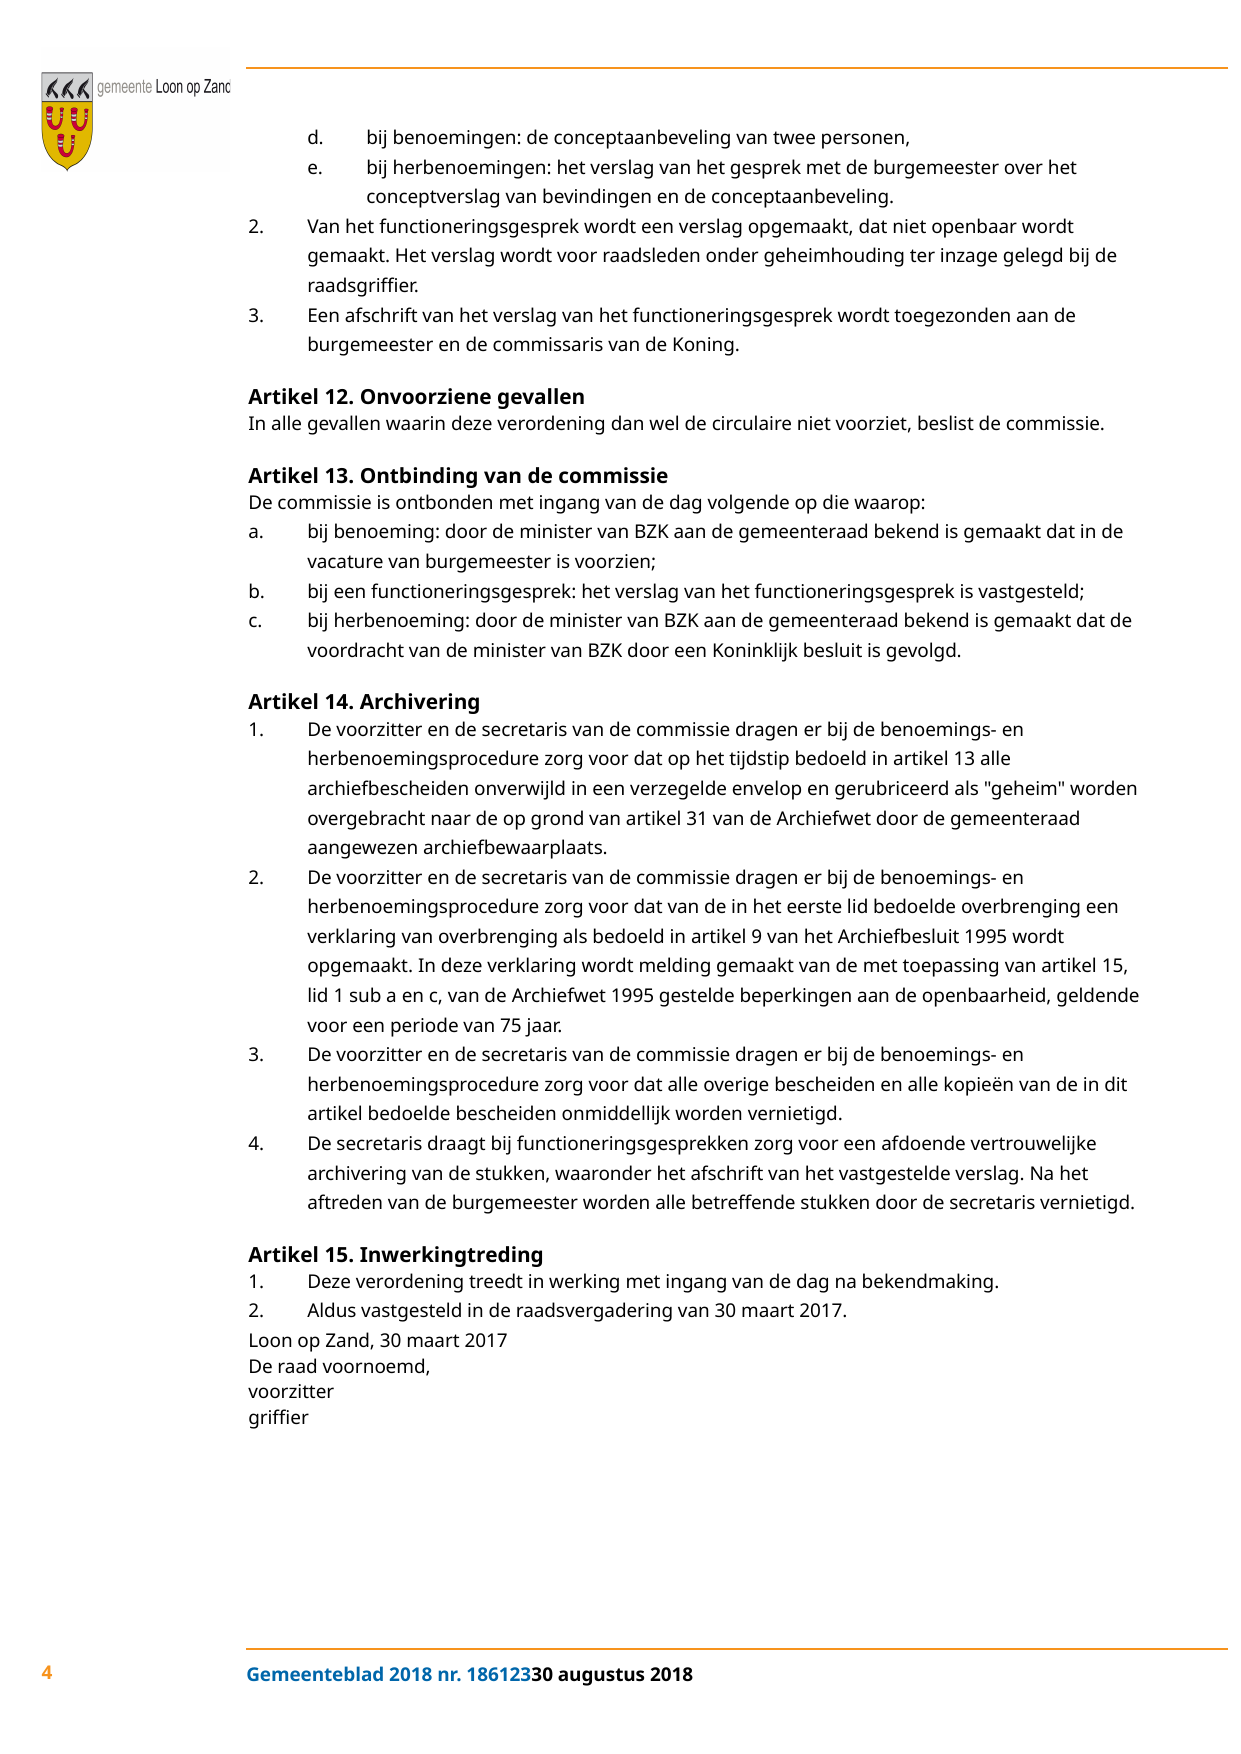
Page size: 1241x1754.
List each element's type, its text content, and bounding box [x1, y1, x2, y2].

text Artikel 13. Ontbinding van de commissie [248, 461, 1152, 489]
list Aldus vastgesteld in de raadsvergadering van 30 maart 2017. [248, 1298, 1152, 1323]
list De voorzitter en de secretaris van de commissie dragen er bij de benoemings- en herbenoemingsprocedure zorg voor dat van de in het eerste lid bedoelde overbrenging een verklaring van overbrenging als bedoeld in artikel 9 van het Archiefbesluit 1995 wordt opgemaakt. In deze verklaring wordt melding gemaakt van de met toepassing van artikel 15, lid 1 sub a en c, van de Archiefwet 1995 gestelde beperkingen aan de openbaarheid, geldende voor een periode van 75 jaar. [248, 864, 1152, 1037]
list bij benoeming: door de minister van BZK aan de gemeenteraad bekend is gemaakt dat in de vacature van burgemeester is voorzien; [248, 519, 1152, 574]
list bij benoemingen: de conceptaanbeveling van twee personen, [307, 124, 1152, 150]
text griffier [248, 1404, 1152, 1430]
text Loon op Zand, 30 maart 2017 [248, 1327, 1152, 1353]
list De voorzitter en de secretaris van de commissie dragen er bij de benoemings- en herbenoemingsprocedure zorg voor dat alle overige bescheiden en alle kopieën van de in dit artikel bedoelde bescheiden onmiddellijk worden vernietigd. [248, 1041, 1152, 1126]
list bij herbenoeming: door de minister van BZK aan de gemeenteraad bekend is gemaakt dat de voordracht van de minister van BZK door een Koninklijk besluit is gevolgd. [248, 607, 1152, 663]
picture [41, 47, 231, 172]
list bij herbenoemingen: het verslag van het gesprek met de burgemeester over het conceptverslag van bevindingen en de conceptaanbeveling. [307, 154, 1152, 209]
text Artikel 12. Onvoorziene gevallen [248, 382, 1152, 410]
text De raad voornoemd, [248, 1353, 1152, 1379]
list De secretaris draagt bij functioneringsgesprekken zorg voor een afdoende vertrouwelijke archivering van de stukken, waaronder het afschrift van het vastgestelde verslag. Na het aftreden van de burgemeester worden alle betreffende stukken door de secretaris vernietigd. [248, 1130, 1152, 1215]
text voorzitter [248, 1379, 1152, 1404]
text De commissie is ontbonden met ingang van de dag volgende op die waarop: [248, 489, 1152, 515]
list Van het functioneringsgesprek wordt een verslag opgemaakt, dat niet openbaar wordt gemaakt. Het verslag wordt voor raadsleden onder geheimhouding ter inzage gelegd bij de raadsgriffier. [248, 213, 1152, 298]
list Een afschrift van het verslag van het functioneringsgesprek wordt toegezonden aan de burgemeester en de commissaris van de Koning. [248, 302, 1152, 357]
list De voorzitter en de secretaris van de commissie dragen er bij de benoemings- en herbenoemingsprocedure zorg voor dat op het tijdstip bedoeld in artikel 13 alle archiefbescheiden onverwijld in een verzegelde envelop en gerubriceerd als "geheim" worden overgebracht naar de op grond van artikel 31 van de Archiefwet door de gemeenteraad aangewezen archiefbewaarplaats. [248, 716, 1152, 860]
list bij een functioneringsgesprek: het verslag van het functioneringsgesprek is vastgesteld; [248, 578, 1152, 604]
list Deze verordening treedt in werking met ingang van de dag na bekendmaking. [248, 1268, 1152, 1294]
text Artikel 15. Inwerkingtreding [248, 1240, 1152, 1268]
text Artikel 14. Archivering [248, 687, 1152, 716]
text In alle gevallen waarin deze verordening dan wel de circulaire niet voorziet, beslist de commissie. [248, 410, 1152, 436]
